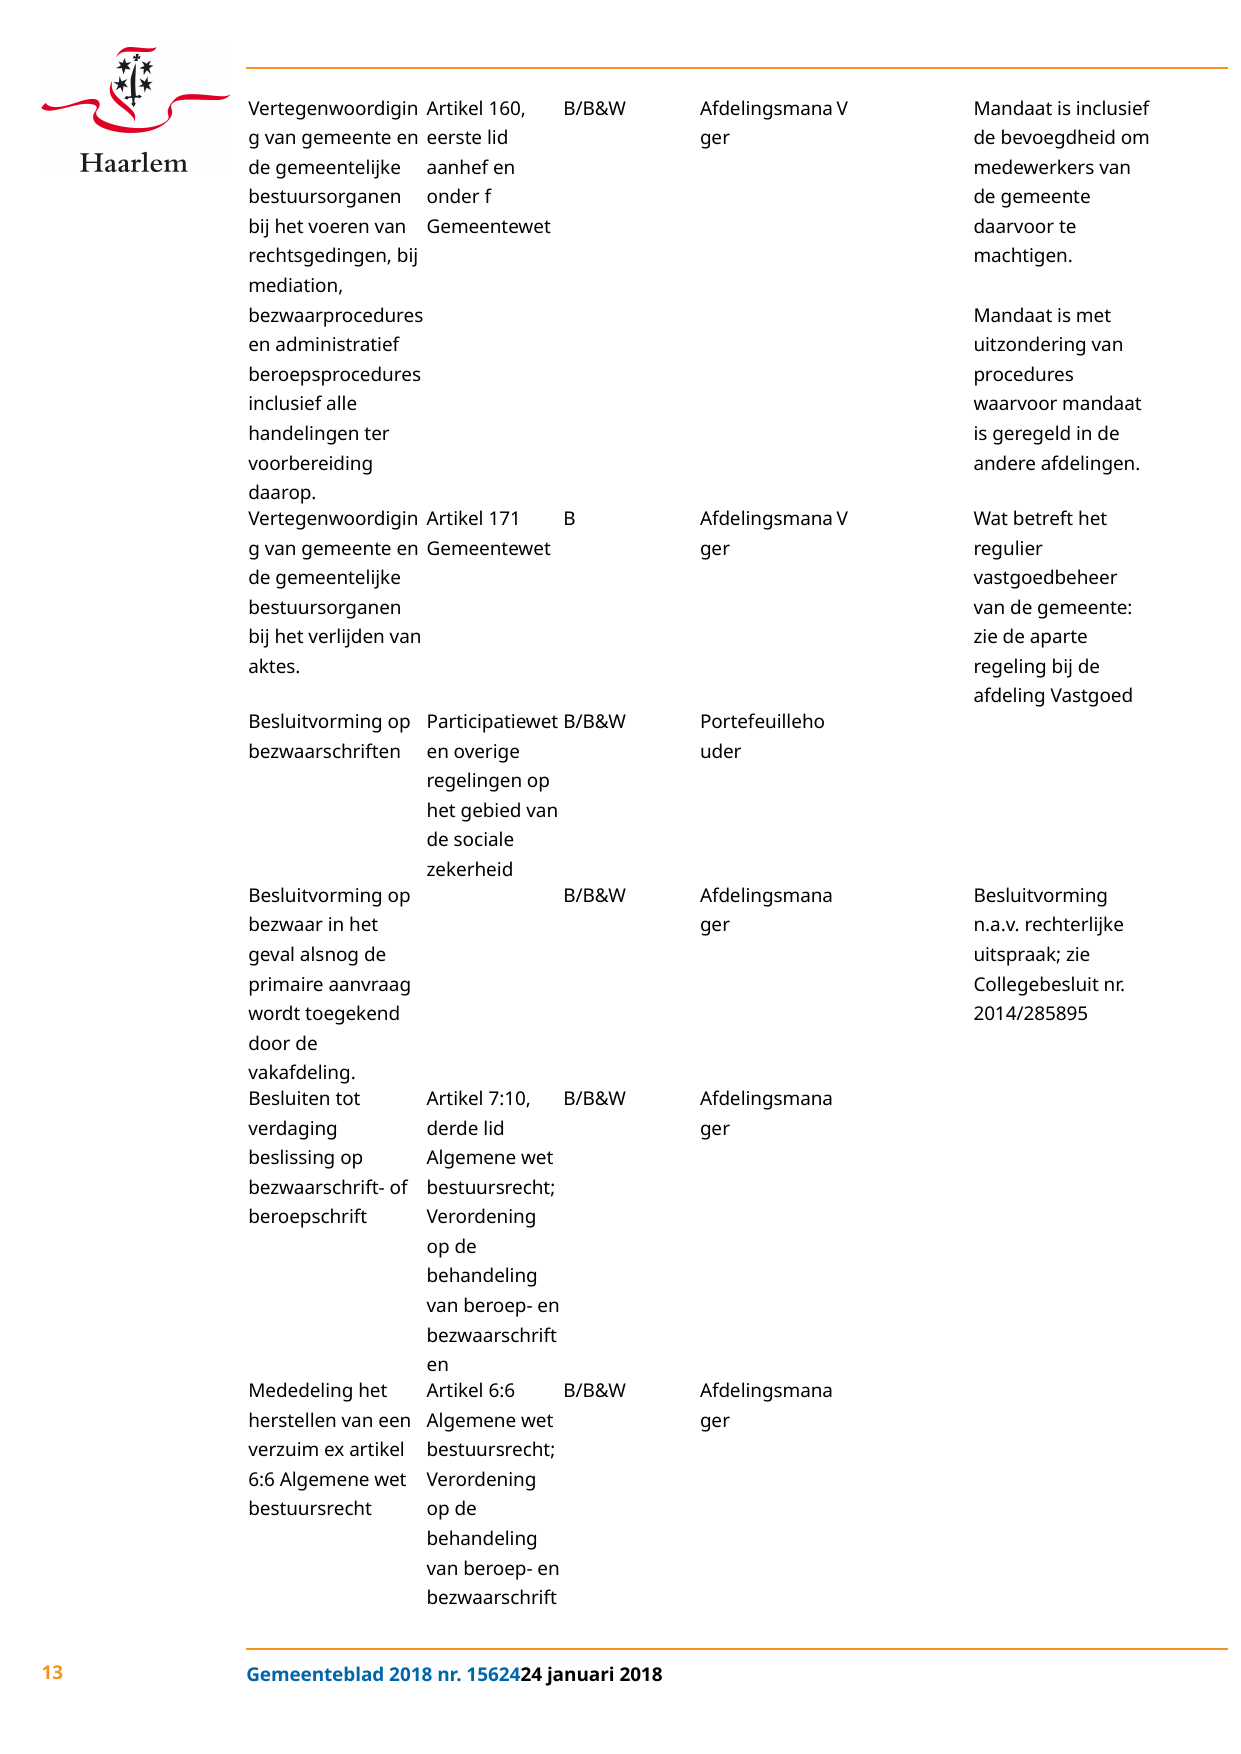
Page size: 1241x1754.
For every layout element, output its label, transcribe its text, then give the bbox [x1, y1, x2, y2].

table_cell Artikel 171 Gemeentewet [426, 505, 563, 708]
table_cell Afdelingsmanager [700, 1377, 836, 1610]
table_cell Wat betreft het regulier vastgoedbeheer van de gemeente: zie de aparte regeling bij de afdeling Vastgoed [973, 505, 1152, 708]
table_cell B/B&W [563, 1085, 700, 1377]
table_cell Besluiten tot verdaging beslissing op bezwaarschrift- of beroepschrift [248, 1085, 426, 1377]
table_cell Besluitvorming op bezwaar in het geval alsnog de primaire aanvraag wordt toegekend door de vakafdeling. [248, 882, 426, 1085]
table_cell Afdelingsmanager [700, 1085, 836, 1377]
table_cell Besluitvorming op bezwaarschriften [248, 708, 426, 882]
table_cell Afdelingsmanager [700, 95, 836, 505]
table_cell Portefeuillehouder [700, 708, 836, 882]
table_cell [836, 1085, 973, 1377]
table_cell B/B&W [563, 882, 700, 1085]
table_cell [973, 1085, 1152, 1377]
table_cell Vertegenwoordiging van gemeente en de gemeentelijke bestuursorganen bij het voeren van rechtsgedingen, bij mediation, bezwaarprocedures en administratief beroepsprocedures inclusief alle handelingen ter voorbereiding daarop. [248, 95, 426, 505]
table_cell [973, 708, 1152, 882]
table_cell B [563, 505, 700, 708]
table_cell Artikel 6:6 Algemene wet bestuursrecht; Verordening op de behandeling van beroep- en bezwaarschrift [426, 1377, 563, 1610]
table_cell Participatiewet en overige regelingen op het gebied van de sociale zekerheid [426, 708, 563, 882]
table_cell Mandaat is inclusief de bevoegdheid om medewerkers van de gemeente daarvoor te machtigen. Mandaat is met uitzondering van procedures waarvoor mandaat is geregeld in de andere afdelingen. [973, 95, 1152, 505]
table_cell Vertegenwoordiging van gemeente en de gemeentelijke bestuursorganen bij het verlijden van aktes. [248, 505, 426, 708]
table_cell Mededeling het herstellen van een verzuim ex artikel 6:6 Algemene wet bestuursrecht [248, 1377, 426, 1610]
table_cell [426, 882, 563, 1085]
table_cell B/B&W [563, 1377, 700, 1610]
table_cell V [836, 505, 973, 708]
table_cell Afdelingsmanager [700, 882, 836, 1085]
table_cell [973, 1377, 1152, 1610]
table_cell Artikel 7:10, derde lid Algemene wet bestuursrecht; Verordening op de behandeling van beroep- en bezwaarschriften [426, 1085, 563, 1377]
table_cell Artikel 160, eerste lid aanhef en onder f Gemeentewet [426, 95, 563, 505]
table_cell B/B&W [563, 708, 700, 882]
table_cell [836, 708, 973, 882]
table_cell Besluitvorming n.a.v. rechterlijke uitspraak; zie Collegebesluit nr. 2014/285895 [973, 882, 1152, 1085]
table_cell Afdelingsmanager [700, 505, 836, 708]
table_cell [836, 1377, 973, 1610]
table_cell B/B&W [563, 95, 700, 505]
table_cell [836, 882, 973, 1085]
table_cell V [836, 95, 973, 505]
picture [41, 47, 231, 172]
